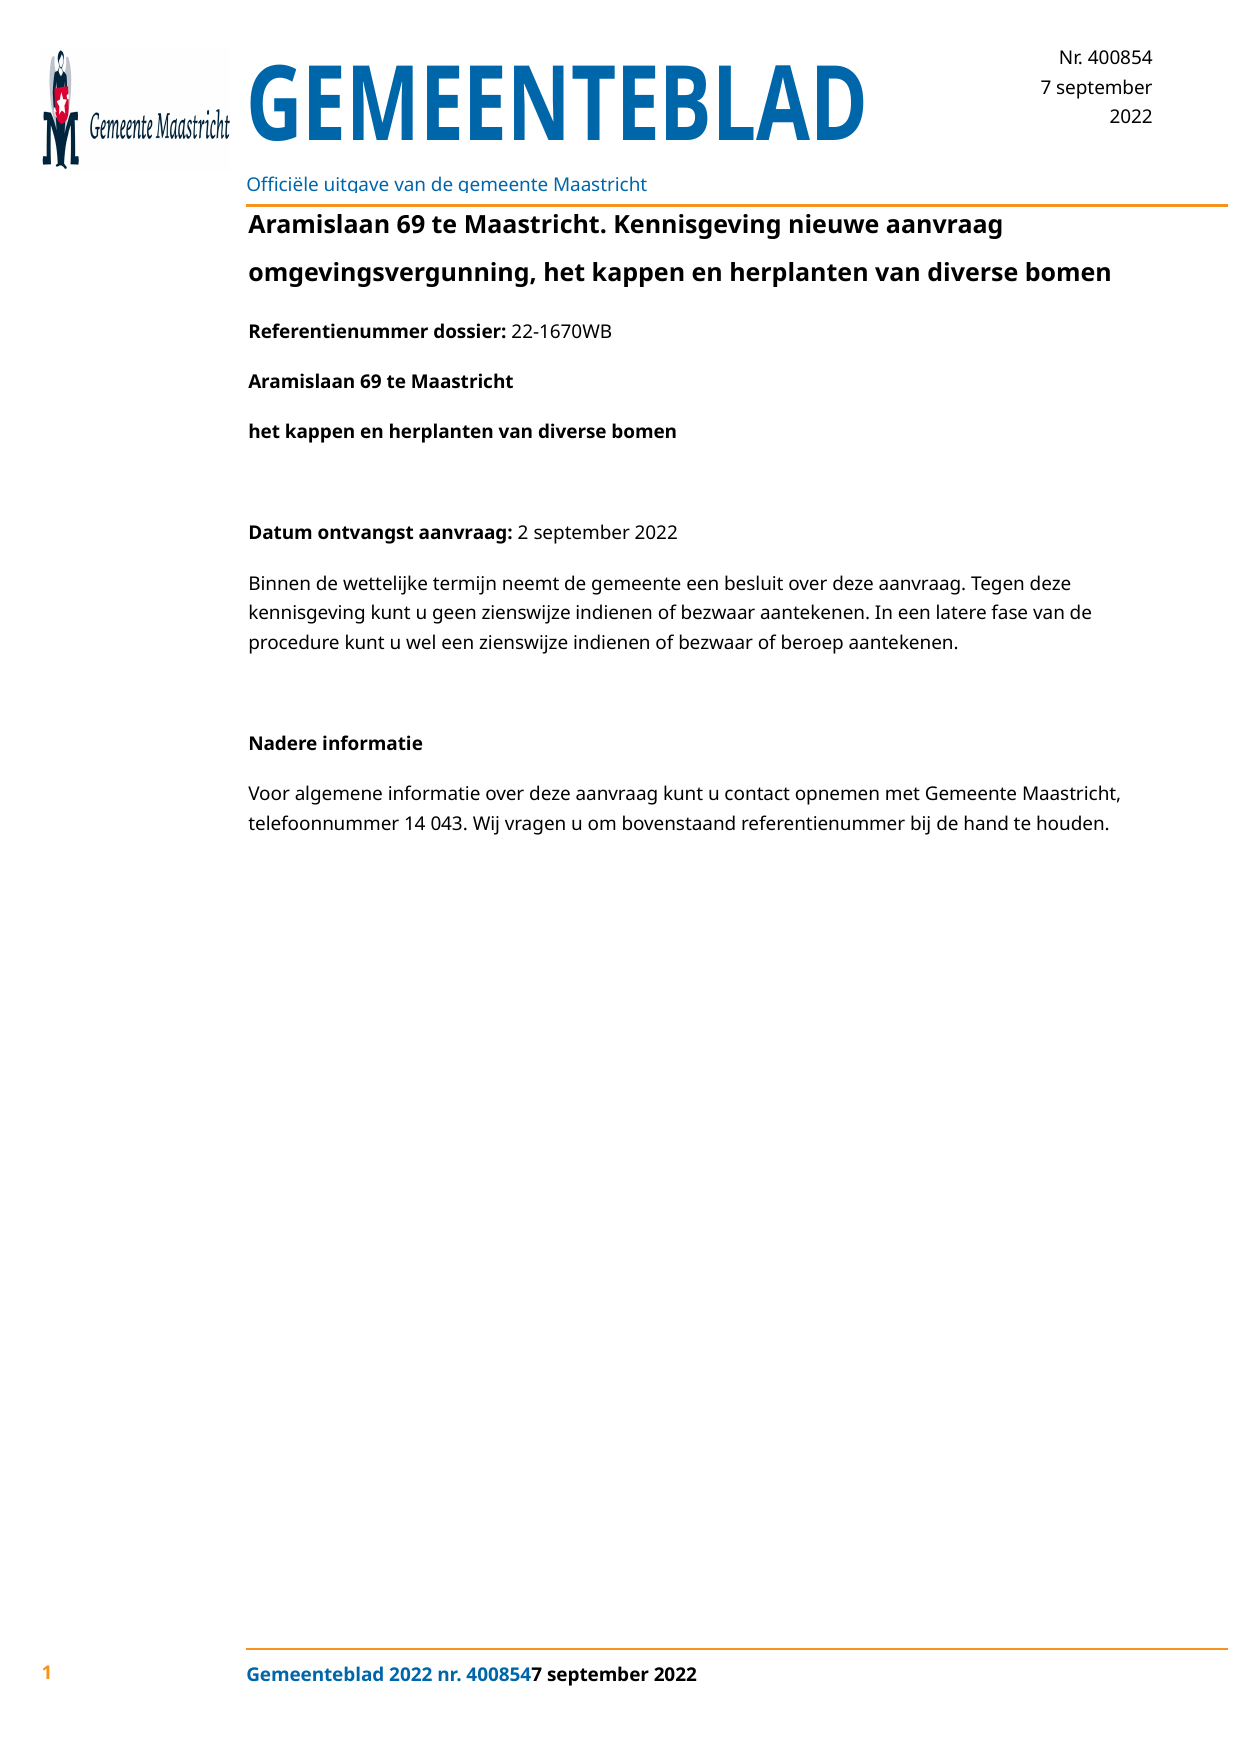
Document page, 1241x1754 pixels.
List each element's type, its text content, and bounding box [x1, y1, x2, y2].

text Aramislaan 69 te Maastricht [248, 368, 1152, 394]
picture [41, 47, 231, 172]
text Datum ontvangst aanvraag: 2 september 2022 [248, 519, 1152, 545]
text Aramislaan 69 te Maastricht. Kennisgeving nieuwe aanvraag omgevingsvergunning, het kappen en herplanten van diverse bomen [248, 207, 1152, 288]
text Referentienummer dossier: 22-1670WB [248, 318, 1152, 344]
text het kappen en herplanten van diverse bomen [248, 419, 1152, 444]
text Nadere informatie [248, 730, 1152, 756]
text Binnen de wettelijke termijn neemt de gemeente een besluit over deze aanvraag. Tegen deze kennisgeving kunt u geen zienswijze indienen of bezwaar aantekenen. In een latere fase van de procedure kunt u wel een zienswijze indienen of bezwaar of beroep aantekenen. [248, 570, 1152, 655]
text Voor algemene informatie over deze aanvraag kunt u contact opnemen met Gemeente Maastricht, telefoonnummer 14 043. Wij vragen u om bovenstaand referentienummer bij de hand te houden. [248, 780, 1152, 836]
